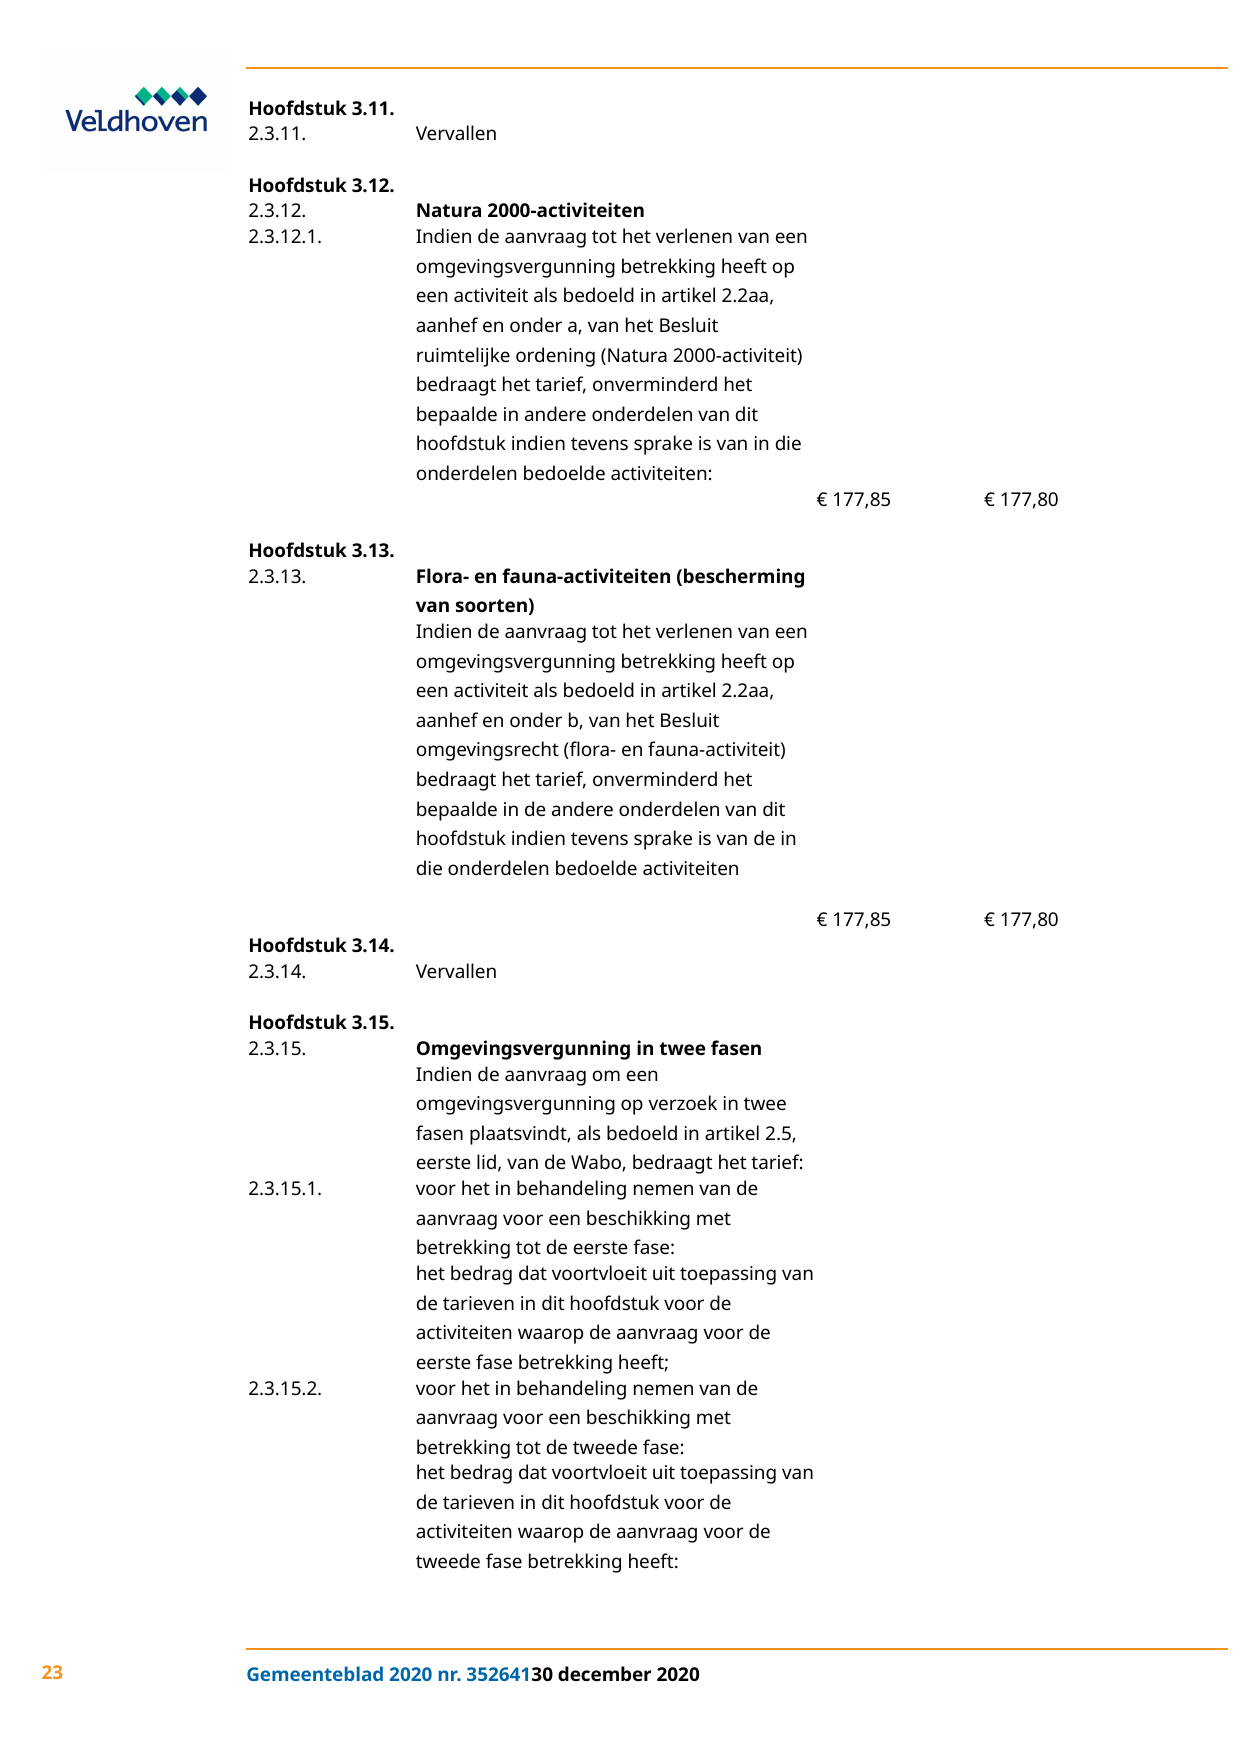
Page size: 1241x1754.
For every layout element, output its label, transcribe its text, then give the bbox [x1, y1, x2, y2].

table_cell [984, 146, 1152, 172]
table_cell [248, 1260, 416, 1375]
table_cell Hoofdstuk 3.15. [248, 1009, 816, 1035]
table_cell € 177,85 [816, 906, 984, 932]
table_cell [416, 486, 816, 512]
table_cell Natura 2000-activiteiten [416, 198, 816, 223]
table_cell [248, 512, 416, 537]
table_cell [984, 95, 1152, 121]
table_cell [816, 881, 984, 906]
table_cell [816, 1035, 984, 1061]
table_cell [816, 1061, 984, 1175]
table_cell 2.3.15.1. [248, 1175, 416, 1260]
table_cell [816, 172, 984, 198]
table_cell [984, 984, 1152, 1009]
table_cell [416, 984, 816, 1009]
table_cell [984, 1175, 1152, 1260]
table_cell Hoofdstuk 3.11. [248, 95, 816, 121]
table_cell [984, 224, 1152, 486]
table_cell Indien de aanvraag tot het verlenen van een omgevingsvergunning betrekking heeft op een activiteit als bedoeld in artikel 2.2aa, aanhef en onder b, van het Besluit omgevingsrecht (flora- en fauna-activiteit) bedraagt het tarief, onverminderd het bepaalde in de andere onderdelen van dit hoofdstuk indien tevens sprake is van de in die onderdelen bedoelde activiteiten [416, 618, 816, 881]
table_cell [984, 1574, 1152, 1600]
table_cell [984, 512, 1152, 537]
table_cell Indien de aanvraag tot het verlenen van een omgevingsvergunning betrekking heeft op een activiteit als bedoeld in artikel 2.2aa, aanhef en onder a, van het Besluit ruimtelijke ordening (Natura 2000-activiteit) bedraagt het tarief, onverminderd het bepaalde in andere onderdelen van dit hoofdstuk indien tevens sprake is van in die onderdelen bedoelde activiteiten: [416, 224, 816, 486]
table_cell Vervallen [416, 958, 816, 984]
table_cell [984, 1035, 1152, 1061]
table_cell [816, 1260, 984, 1375]
table_cell [248, 1574, 416, 1600]
table_cell [984, 1460, 1152, 1574]
table_cell [984, 121, 1152, 146]
table_cell [984, 1260, 1152, 1375]
table_cell [416, 512, 816, 537]
table_cell Flora- en fauna-activiteiten (bescherming van soorten) [416, 563, 816, 618]
table_cell [248, 906, 416, 932]
table_cell 2.3.11. [248, 121, 416, 146]
table_cell [984, 537, 1152, 563]
picture [41, 47, 231, 172]
table_cell [816, 537, 984, 563]
table_cell [248, 486, 416, 512]
table_cell [816, 146, 984, 172]
table_cell [816, 932, 984, 958]
table_cell [416, 1574, 816, 1600]
table_cell [816, 512, 984, 537]
table_cell [984, 172, 1152, 198]
table_cell voor het in behandeling nemen van de aanvraag voor een beschikking met betrekking tot de eerste fase: [416, 1175, 816, 1260]
table_cell voor het in behandeling nemen van de aanvraag voor een beschikking met betrekking tot de tweede fase: [416, 1375, 816, 1459]
table_cell [816, 198, 984, 223]
table_cell Indien de aanvraag om een omgevingsvergunning op verzoek in twee fasen plaatsvindt, als bedoeld in artikel 2.5, eerste lid, van de Wabo, bedraagt het tarief: [416, 1061, 816, 1175]
table_cell [816, 95, 984, 121]
table_cell [816, 563, 984, 618]
table_cell [816, 1375, 984, 1459]
table_cell [816, 984, 984, 1009]
table_cell [816, 1574, 984, 1600]
table_cell Omgevingsvergunning in twee fasen [416, 1035, 816, 1061]
table_cell [248, 984, 416, 1009]
table_cell [984, 618, 1152, 881]
table_cell [984, 1061, 1152, 1175]
table_cell [816, 958, 984, 984]
table_cell € 177,80 [984, 906, 1152, 932]
table_cell [816, 121, 984, 146]
table_cell Hoofdstuk 3.13. [248, 537, 816, 563]
table_cell [984, 1375, 1152, 1459]
table_cell [816, 1009, 984, 1035]
table_cell 2.3.14. [248, 958, 416, 984]
table_cell [816, 224, 984, 486]
table_cell [816, 618, 984, 881]
table_cell het bedrag dat voortvloeit uit toepassing van de tarieven in dit hoofdstuk voor de activiteiten waarop de aanvraag voor de eerste fase betrekking heeft; [416, 1260, 816, 1375]
table_cell [984, 198, 1152, 223]
table_cell [248, 618, 416, 881]
table_cell [416, 906, 816, 932]
table_cell Hoofdstuk 3.14. [248, 932, 816, 958]
table_cell € 177,80 [984, 486, 1152, 512]
table_cell [984, 932, 1152, 958]
table_cell [248, 146, 416, 172]
table_cell het bedrag dat voortvloeit uit toepassing van de tarieven in dit hoofdstuk voor de activiteiten waarop de aanvraag voor de tweede fase betrekking heeft: [416, 1460, 816, 1574]
table_cell 2.3.12.1. [248, 224, 416, 486]
table_cell € 177,85 [816, 486, 984, 512]
table_cell 2.3.13. [248, 563, 416, 618]
table_cell [248, 1061, 416, 1175]
table_cell [416, 146, 816, 172]
table_cell 2.3.12. [248, 198, 416, 223]
table_cell [984, 563, 1152, 618]
table_cell [984, 881, 1152, 906]
table_cell Hoofdstuk 3.12. [248, 172, 816, 198]
table_cell 2.3.15. [248, 1035, 416, 1061]
table_cell [416, 881, 816, 906]
table_cell 2.3.15.2. [248, 1375, 416, 1459]
table_cell Vervallen [416, 121, 816, 146]
table_cell [984, 1009, 1152, 1035]
table_cell [816, 1460, 984, 1574]
table_cell [248, 881, 416, 906]
table_cell [984, 958, 1152, 984]
table_cell [816, 1175, 984, 1260]
table_cell [248, 1460, 416, 1574]
